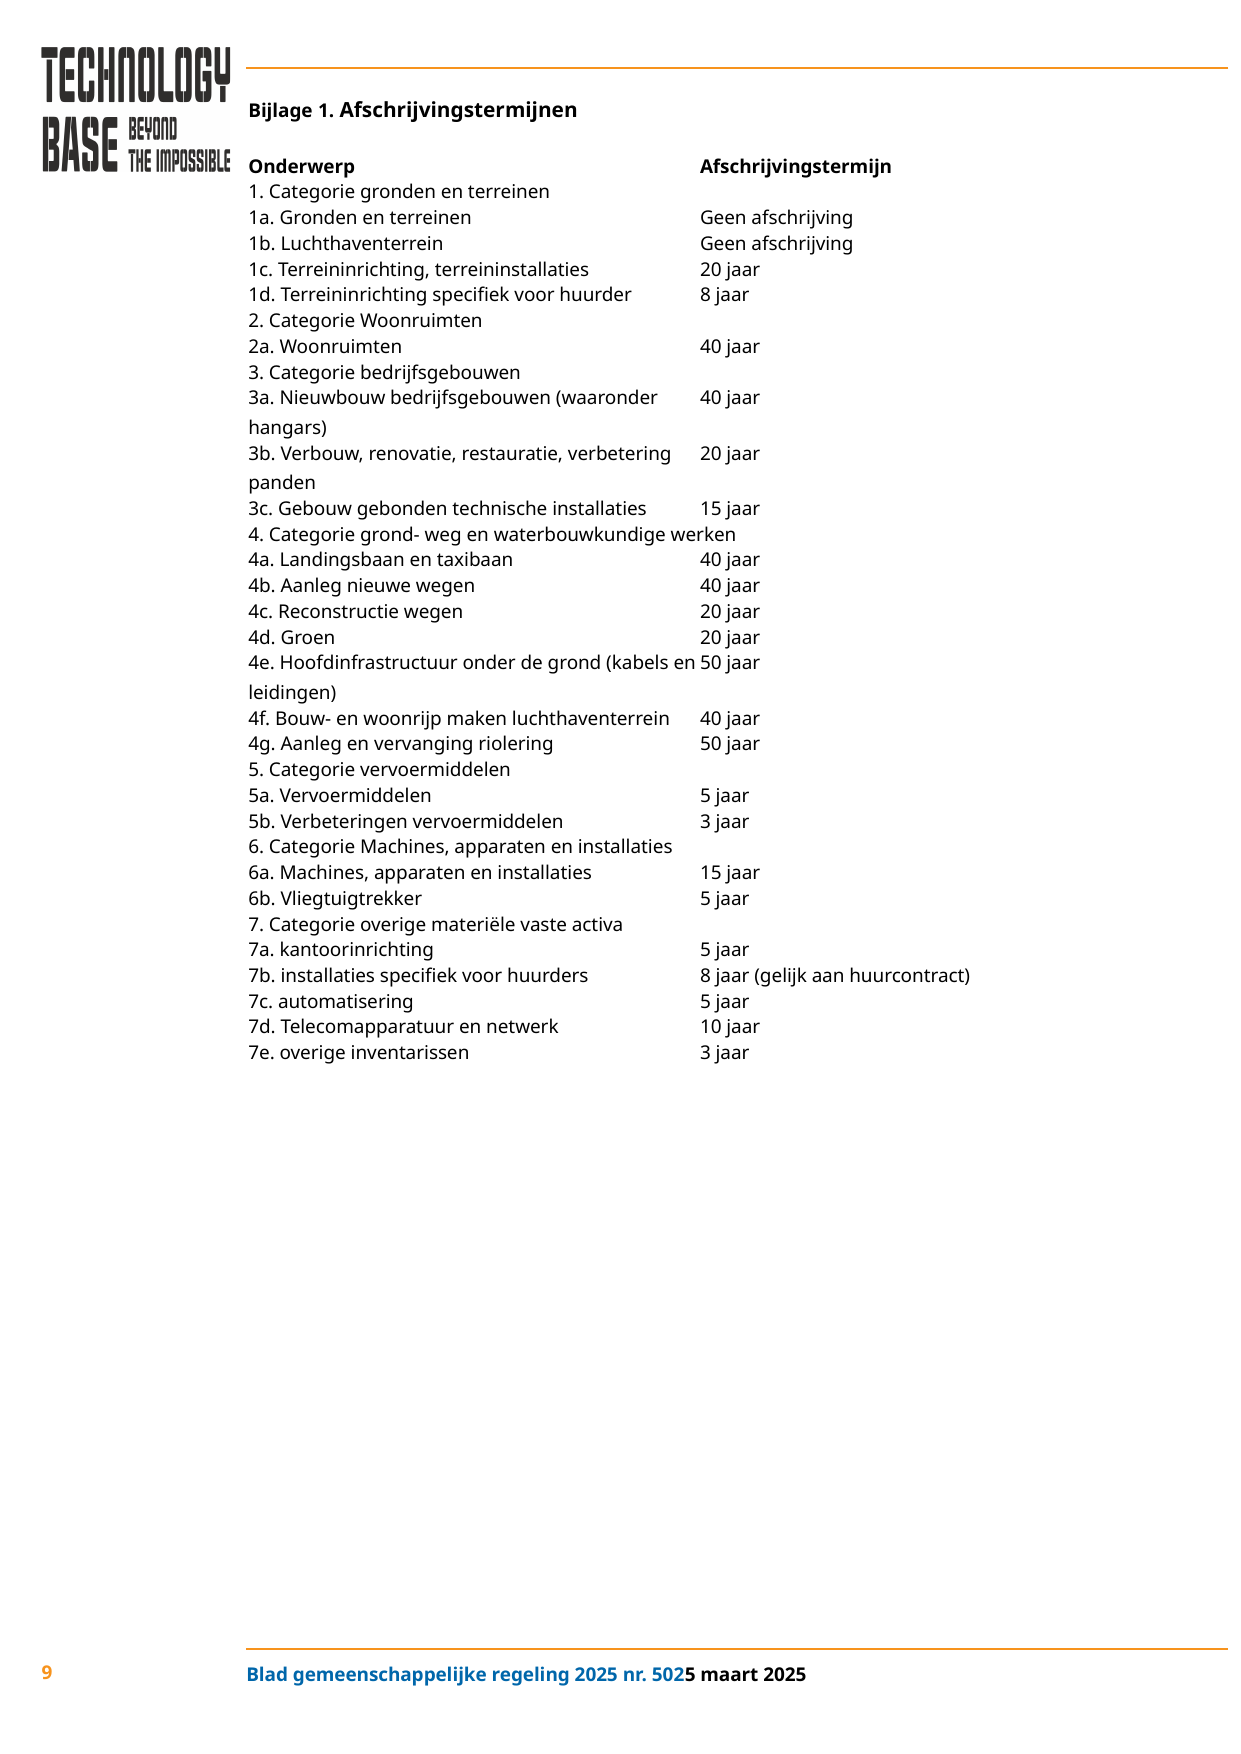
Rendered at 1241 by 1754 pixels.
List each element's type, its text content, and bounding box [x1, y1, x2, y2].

table_cell 3. Categorie bedrijfsgebouwen [248, 359, 1152, 384]
table_cell 4e. Hoofdinfrastructuur onder de grond (kabels en leidingen) [248, 650, 700, 705]
table_cell 5 jaar [700, 782, 1152, 808]
table_cell 40 jaar [700, 573, 1152, 598]
table_cell 20 jaar [700, 598, 1152, 624]
table_cell 5 jaar [700, 988, 1152, 1014]
table_cell 7b. installaties specifiek voor huurders [248, 962, 700, 988]
table_cell 1. Categorie gronden en terreinen [248, 179, 1152, 204]
table_cell 7d. Telecomapparatuur en netwerk [248, 1014, 700, 1039]
table_cell 7e. overige inventarissen [248, 1039, 700, 1065]
table_cell 4d. Groen [248, 624, 700, 649]
table_cell 5 jaar [700, 885, 1152, 911]
text Bijlage 1. Afschrijvingstermijnen [248, 95, 1152, 123]
table_cell 3 jaar [700, 808, 1152, 833]
table_cell 6. Categorie Machines, apparaten en installaties [248, 834, 1152, 859]
table_cell 8 jaar (gelijk aan huurcontract) [700, 962, 1152, 988]
table_cell 6b. Vliegtuigtrekker [248, 885, 700, 911]
table_cell Geen afschrijving [700, 205, 1152, 230]
table_cell 5 jaar [700, 936, 1152, 962]
table_cell 4. Categorie grond- weg en waterbouwkundige werken [248, 521, 1152, 547]
table_cell 5b. Verbeteringen vervoermiddelen [248, 808, 700, 833]
table_cell 1b. Luchthaventerrein [248, 230, 700, 256]
table_cell 8 jaar [700, 282, 1152, 307]
table_cell 40 jaar [700, 547, 1152, 572]
table_cell 15 jaar [700, 495, 1152, 521]
table_cell 5. Categorie vervoermiddelen [248, 756, 1152, 782]
table_cell 2a. Woonruimten [248, 333, 700, 359]
table_cell 50 jaar [700, 731, 1152, 756]
table_cell 4b. Aanleg nieuwe wegen [248, 573, 700, 598]
table_cell 20 jaar [700, 440, 1152, 495]
table_cell 3b. Verbouw, renovatie, restauratie, verbetering panden [248, 440, 700, 495]
table_cell 4f. Bouw- en woonrijp maken luchthaventerrein [248, 705, 700, 731]
table_cell 3c. Gebouw gebonden technische installaties [248, 495, 700, 521]
table_cell 40 jaar [700, 705, 1152, 731]
table_cell 4a. Landingsbaan en taxibaan [248, 547, 700, 572]
table_cell 40 jaar [700, 333, 1152, 359]
table_cell 6a. Machines, apparaten en installaties [248, 859, 700, 885]
table_cell 1c. Terreininrichting, terreininstallaties [248, 256, 700, 282]
table_header Onderwerp [248, 153, 700, 179]
table_cell 3a. Nieuwbouw bedrijfsgebouwen (waaronder hangars) [248, 385, 700, 440]
table_cell 7c. automatisering [248, 988, 700, 1014]
table_cell 3 jaar [700, 1039, 1152, 1065]
table_header Afschrijvingstermijn [700, 153, 1152, 179]
picture [41, 47, 231, 172]
table_cell 50 jaar [700, 650, 1152, 705]
table_cell 4c. Reconstructie wegen [248, 598, 700, 624]
table_cell 40 jaar [700, 385, 1152, 440]
table_cell 20 jaar [700, 624, 1152, 649]
table_cell 2. Categorie Woonruimten [248, 308, 1152, 333]
table_cell 1a. Gronden en terreinen [248, 205, 700, 230]
table_cell 15 jaar [700, 859, 1152, 885]
table_cell 5a. Vervoermiddelen [248, 782, 700, 808]
table_cell Geen afschrijving [700, 230, 1152, 256]
table_cell 7a. kantoorinrichting [248, 936, 700, 962]
table_cell 7. Categorie overige materiële vaste activa [248, 911, 1152, 936]
table_cell 20 jaar [700, 256, 1152, 282]
table_cell 1d. Terreininrichting specifiek voor huurder [248, 282, 700, 307]
table_cell 10 jaar [700, 1014, 1152, 1039]
table_cell 4g. Aanleg en vervanging riolering [248, 731, 700, 756]
